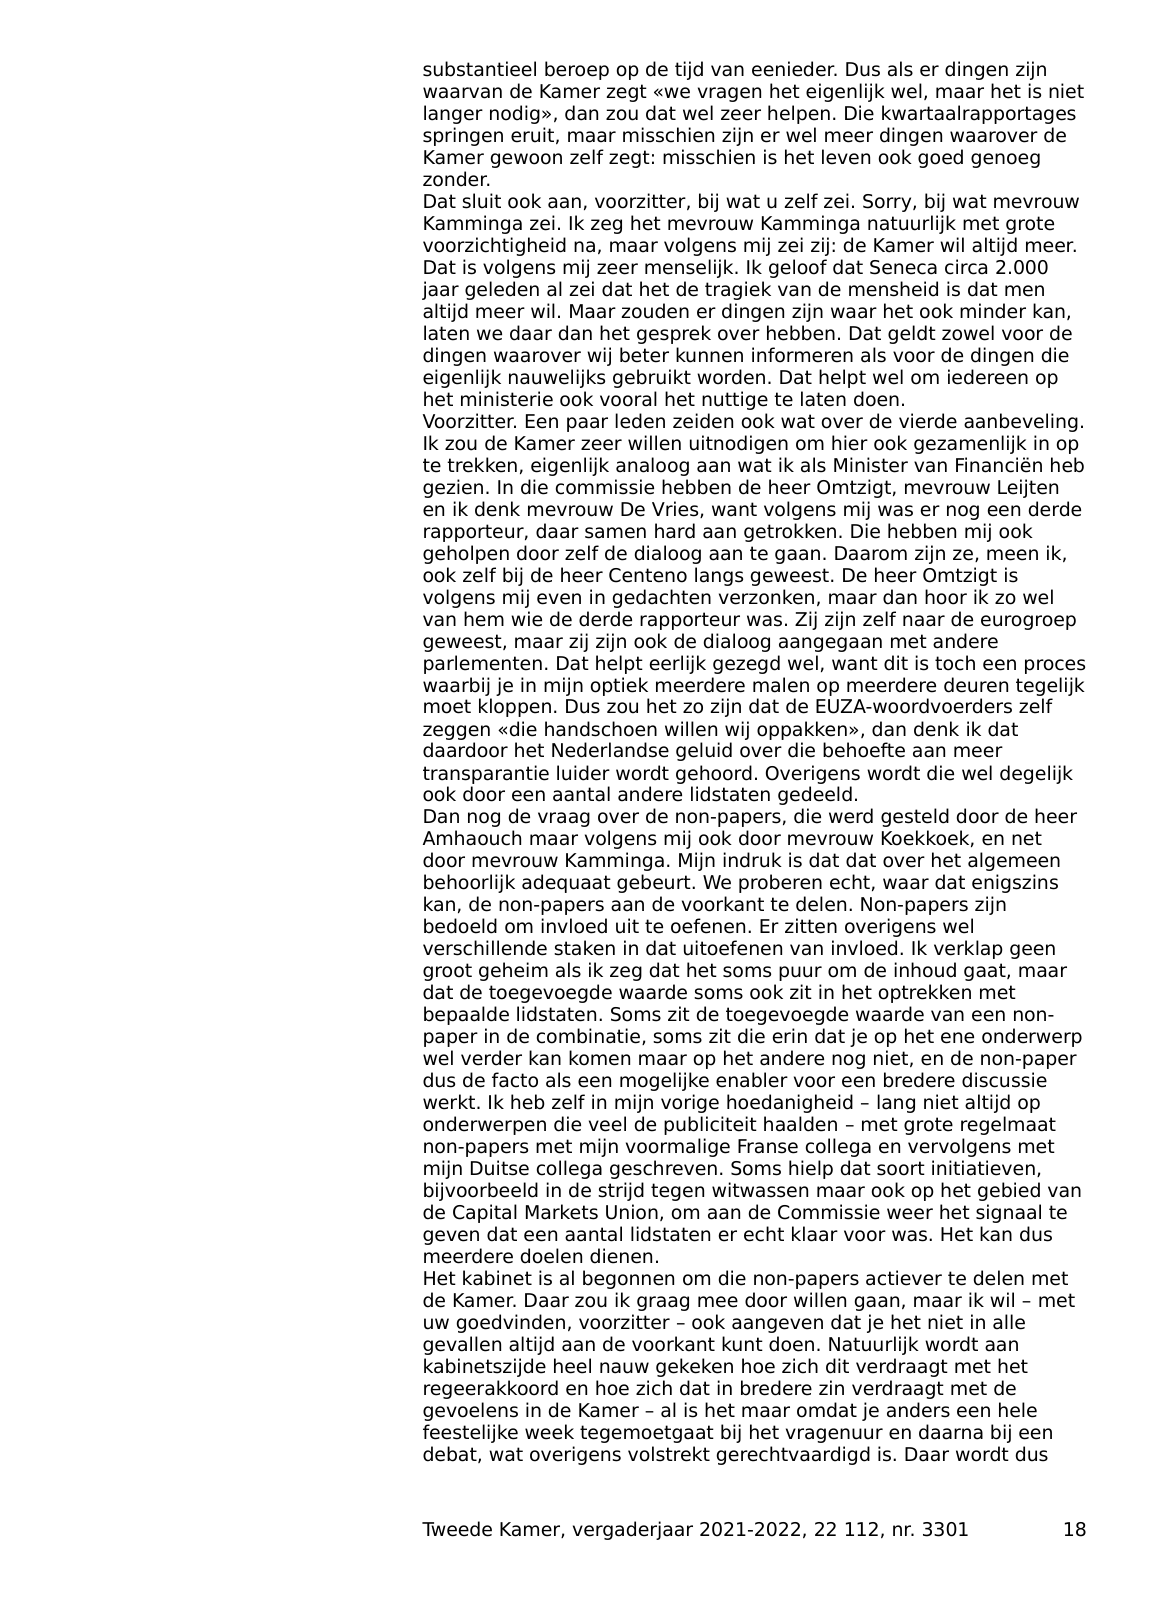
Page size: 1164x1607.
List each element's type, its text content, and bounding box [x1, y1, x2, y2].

text Voorzitter. Een paar leden zeiden ook wat over de vierde aanbeveling. Ik zou de Kamer zeer willen uitnodigen om hier ook gezamenlijk in op te trekken, eigenlijk analoog aan wat ik als Minister van Financiën heb gezien. In die commissie hebben de heer Omtzigt, mevrouw Leijten en ik denk mevrouw De Vries, want volgens mij was er nog een derde rapporteur, daar samen hard aan getrokken. Die hebben mij ook geholpen door zelf de dialoog aan te gaan. Daarom zijn ze, meen ik, ook zelf bij de heer Centeno langs geweest. De heer Omtzigt is volgens mij even in gedachten verzonken, maar dan hoor ik zo wel van hem wie de derde rapporteur was. Zij zijn zelf naar de eurogroep geweest, maar zij zijn ook de dialoog aangegaan met andere parlementen. Dat helpt eerlijk gezegd wel, want dit is toch een proces waarbij je in mijn optiek meerdere malen op meerdere deuren tegelijk moet kloppen. Dus zou het zo zijn dat de EUZA-woordvoerders zelf zeggen «die handschoen willen wij oppakken», dan denk ik dat daardoor het Nederlandse geluid over die behoefte aan meer transparantie luider wordt gehoord. Overigens wordt die wel degelijk ook door een aantal andere lidstaten gedeeld. [422, 411, 1087, 806]
text Dat sluit ook aan, voorzitter, bij wat u zelf zei. Sorry, bij wat mevrouw Kamminga zei. Ik zeg het mevrouw Kamminga natuurlijk met grote voorzichtigheid na, maar volgens mij zei zij: de Kamer wil altijd meer. Dat is volgens mij zeer menselijk. Ik geloof dat Seneca circa 2.000 jaar geleden al zei dat het de tragiek van de mensheid is dat men altijd meer wil. Maar zouden er dingen zijn waar het ook minder kan, laten we daar dan het gesprek over hebben. Dat geldt zowel voor de dingen waarover wij beter kunnen informeren als voor de dingen die eigenlijk nauwelijks gebruikt worden. Dat helpt wel om iedereen op het ministerie ook vooral het nuttige te laten doen. [422, 191, 1087, 411]
text Het kabinet is al begonnen om die non-papers actiever te delen met de Kamer. Daar zou ik graag mee door willen gaan, maar ik wil – met uw goedvinden, voorzitter – ook aangeven dat je het niet in alle gevallen altijd aan de voorkant kunt doen. Natuurlijk wordt aan kabinetszijde heel nauw gekeken hoe zich dit verdraagt met het regeerakkoord en hoe zich dat in bredere zin verdraagt met de gevoelens in de Kamer – al is het maar omdat je anders een hele feestelijke week tegemoetgaat bij het vragenuur en daarna bij een debat, wat overigens volstrekt gerechtvaardigd is. Daar wordt dus [422, 1268, 1087, 1466]
text substantieel beroep op de tijd van eenieder. Dus als er dingen zijn waarvan de Kamer zegt «we vragen het eigenlijk wel, maar het is niet langer nodig», dan zou dat wel zeer helpen. Die kwartaalrapportages springen eruit, maar misschien zijn er wel meer dingen waarover de Kamer gewoon zelf zegt: misschien is het leven ook goed genoeg zonder. [422, 59, 1087, 191]
text Dan nog de vraag over de non-papers, die werd gesteld door de heer Amhaouch maar volgens mij ook door mevrouw Koekkoek, en net door mevrouw Kamminga. Mijn indruk is dat dat over het algemeen behoorlijk adequaat gebeurt. We proberen echt, waar dat enigszins kan, de non-papers aan de voorkant te delen. Non-papers zijn bedoeld om invloed uit te oefenen. Er zitten overigens wel verschillende staken in dat uitoefenen van invloed. Ik verklap geen groot geheim als ik zeg dat het soms puur om de inhoud gaat, maar dat de toegevoegde waarde soms ook zit in het optrekken met bepaalde lidstaten. Soms zit de toegevoegde waarde van een non-paper in de combinatie, soms zit die erin dat je op het ene onderwerp wel verder kan komen maar op het andere nog niet, en de non-paper dus de facto als een mogelijke enabler voor een bredere discussie werkt. Ik heb zelf in mijn vorige hoedanigheid – lang niet altijd op onderwerpen die veel de publiciteit haalden – met grote regelmaat non-papers met mijn voormalige Franse collega en vervolgens met mijn Duitse collega geschreven. Soms hielp dat soort initiatieven, bijvoorbeeld in de strijd tegen witwassen maar ook op het gebied van de Capital Markets Union, om aan de Commissie weer het signaal te geven dat een aantal lidstaten er echt klaar voor was. Het kan dus meerdere doelen dienen. [422, 806, 1087, 1268]
